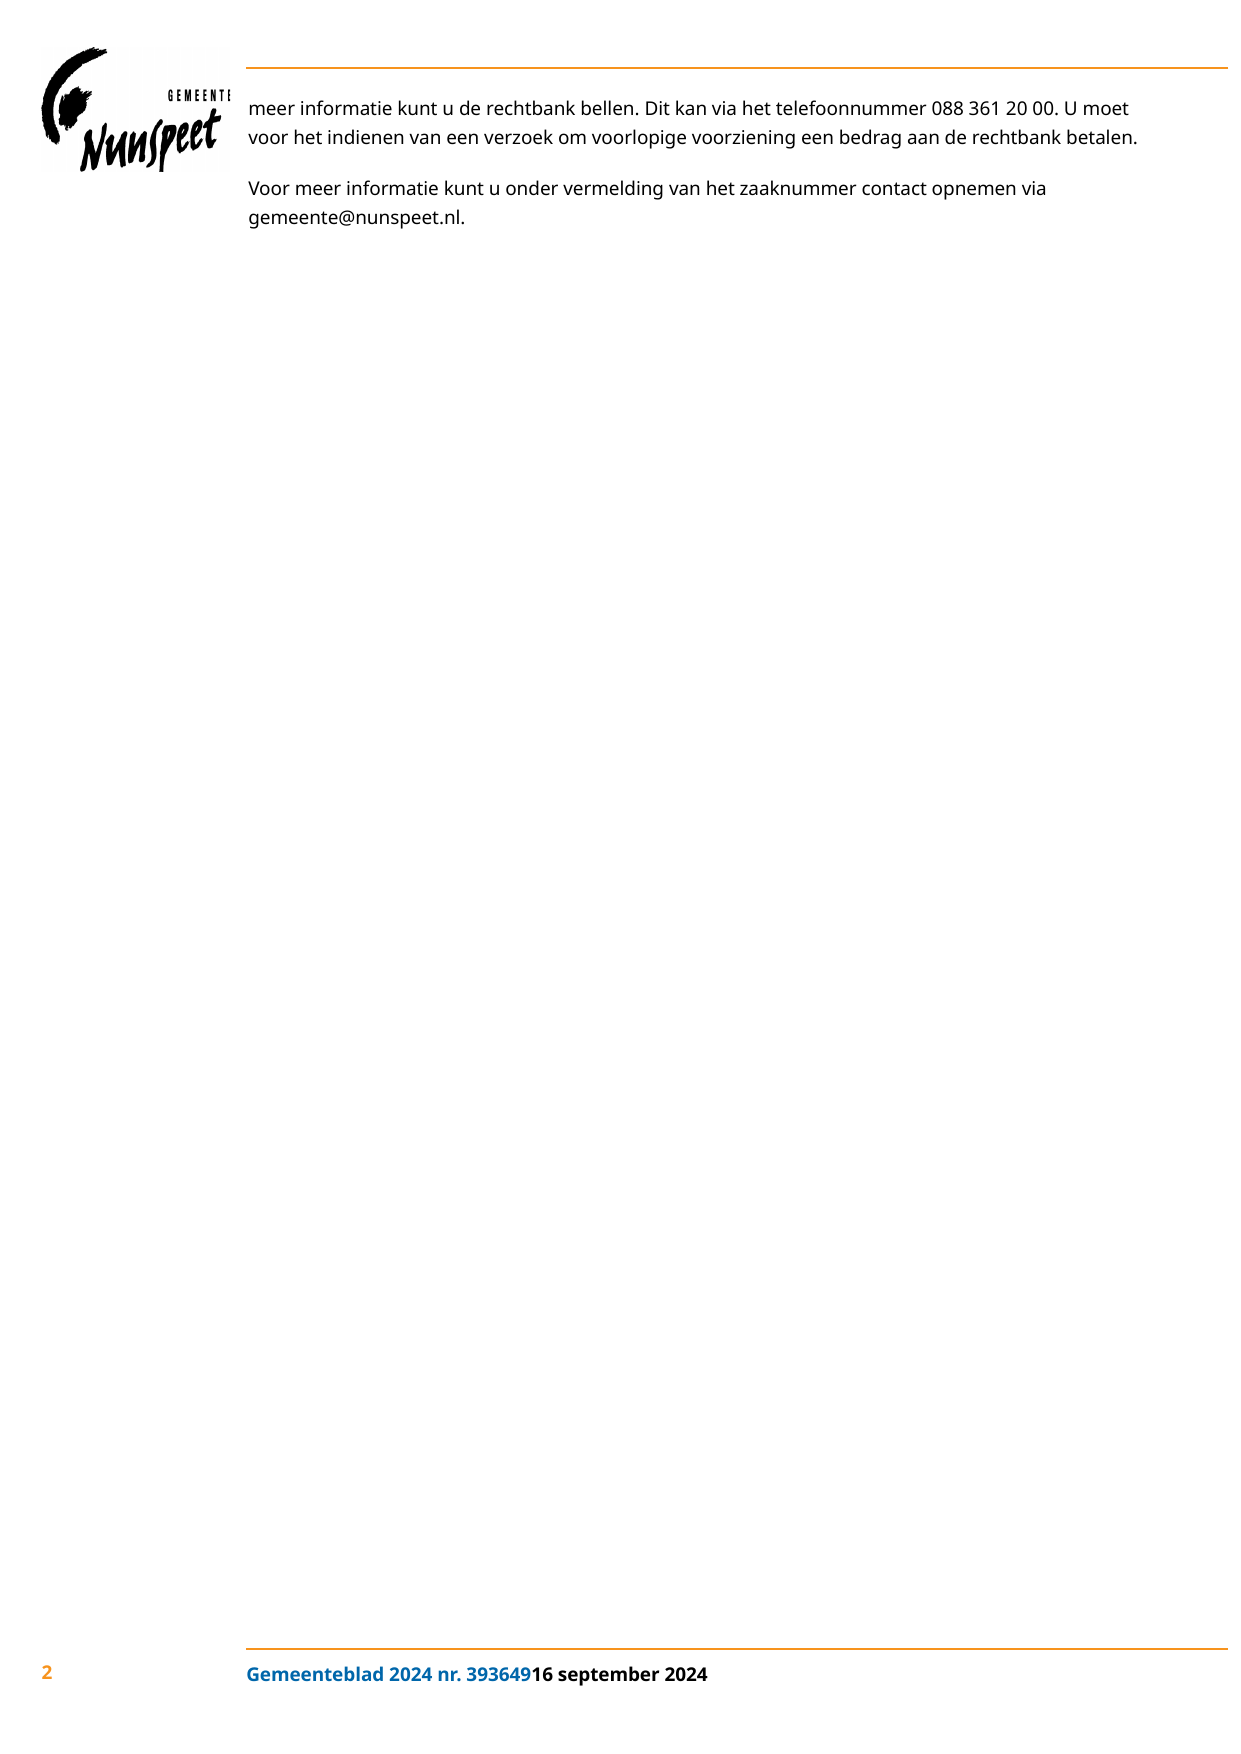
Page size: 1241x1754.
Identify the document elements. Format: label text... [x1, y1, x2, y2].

text Voor meer informatie kunt u onder vermelding van het zaaknummer contact opnemen via gemeente@nunspeet.nl. [248, 175, 1152, 230]
text meer informatie kunt u de rechtbank bellen. Dit kan via het telefoonnummer 088 361 20 00. U moet voor het indienen van een verzoek om voorlopige voorziening een bedrag aan de rechtbank betalen. [248, 95, 1152, 150]
picture [41, 47, 231, 172]
